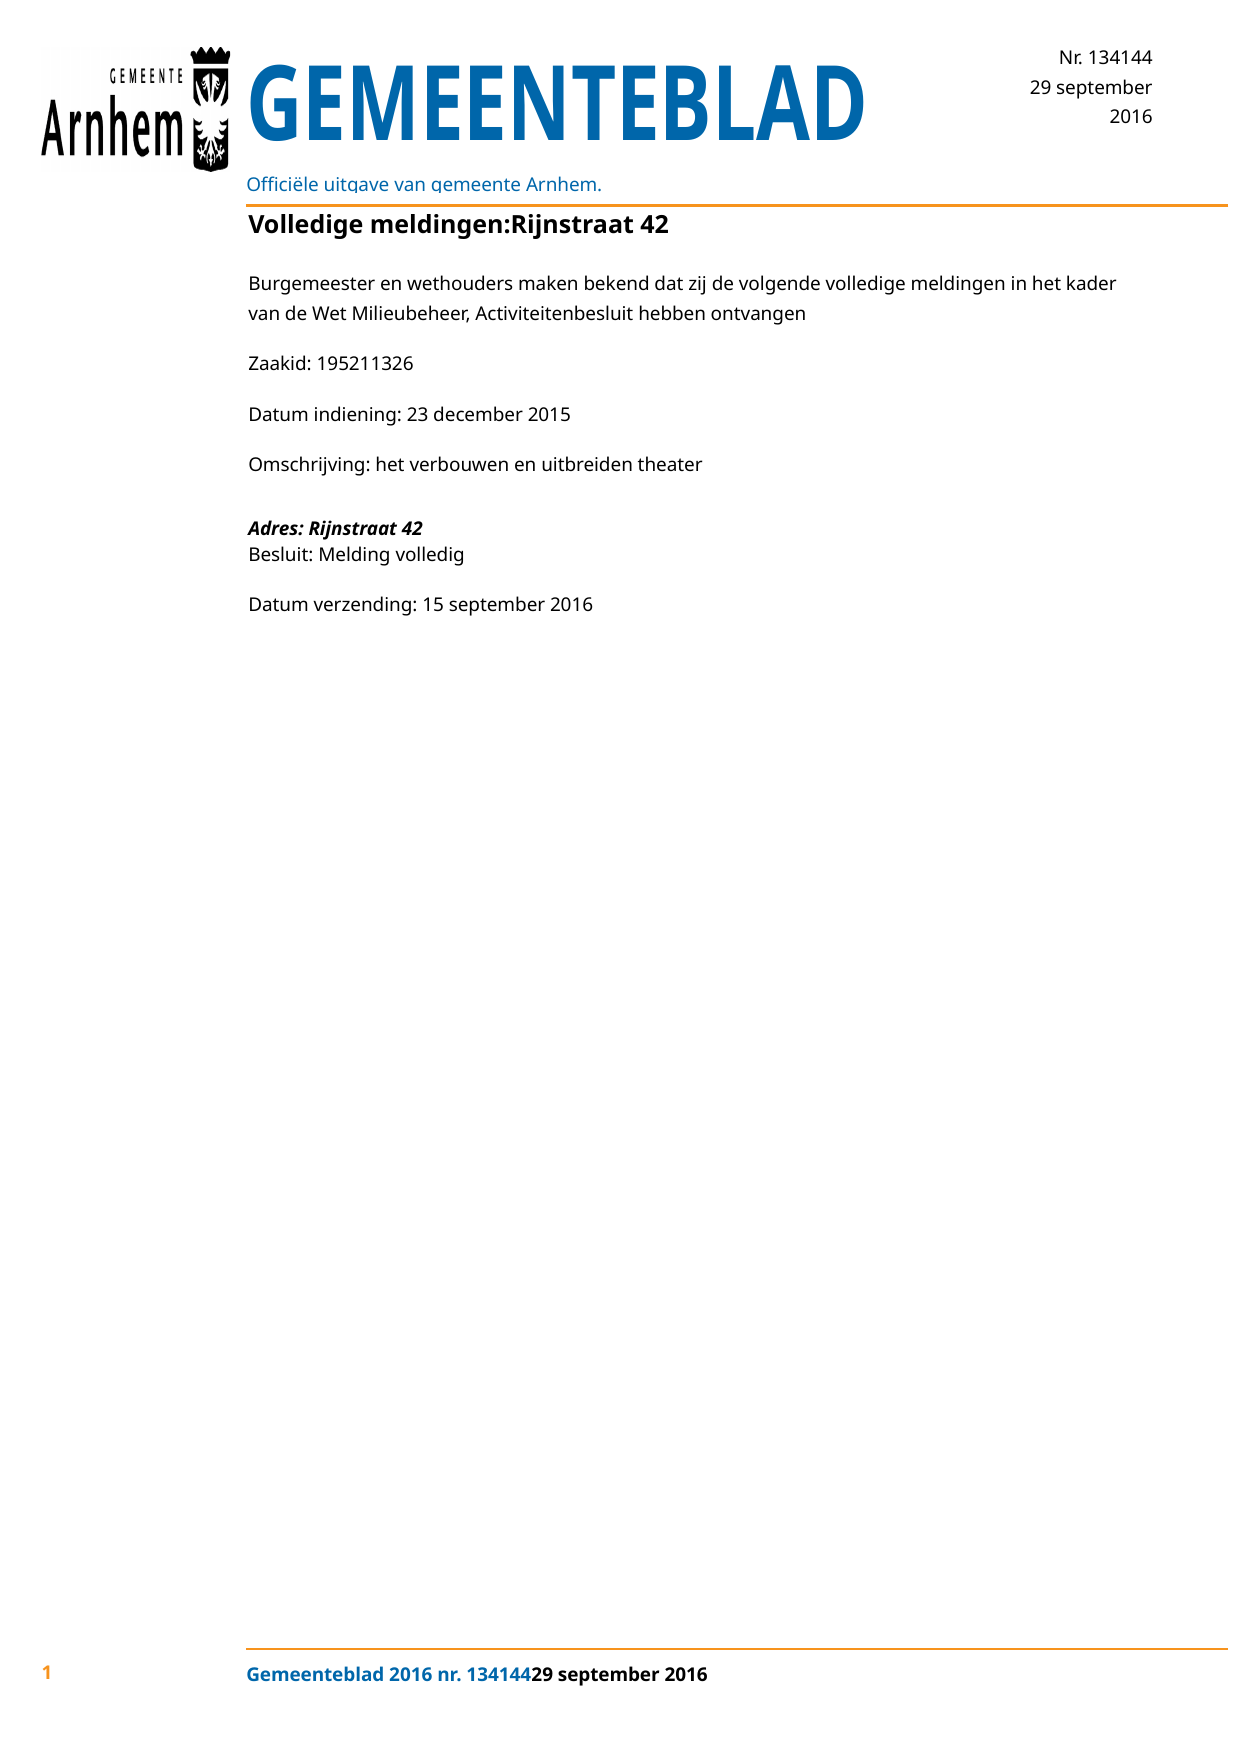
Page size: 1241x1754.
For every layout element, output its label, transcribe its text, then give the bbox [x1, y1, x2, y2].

text Adres: Rijnstraat 42 [248, 515, 1152, 541]
text Burgemeester en wethouders maken bekend dat zij de volgende volledige meldingen in het kader van de Wet Milieubeheer, Activiteitenbesluit hebben ontvangen [248, 270, 1152, 326]
text Datum verzending: 15 september 2016 [248, 591, 1152, 617]
text Datum indiening: 23 december 2015 [248, 401, 1152, 426]
text Besluit: Melding volledig [248, 541, 1152, 567]
text Zaakid: 195211326 [248, 350, 1152, 376]
text Volledige meldingen:Rijnstraat 42 [248, 207, 1152, 241]
text Omschrijving: het verbouwen en uitbreiden theater [248, 451, 1152, 477]
picture [41, 47, 231, 172]
